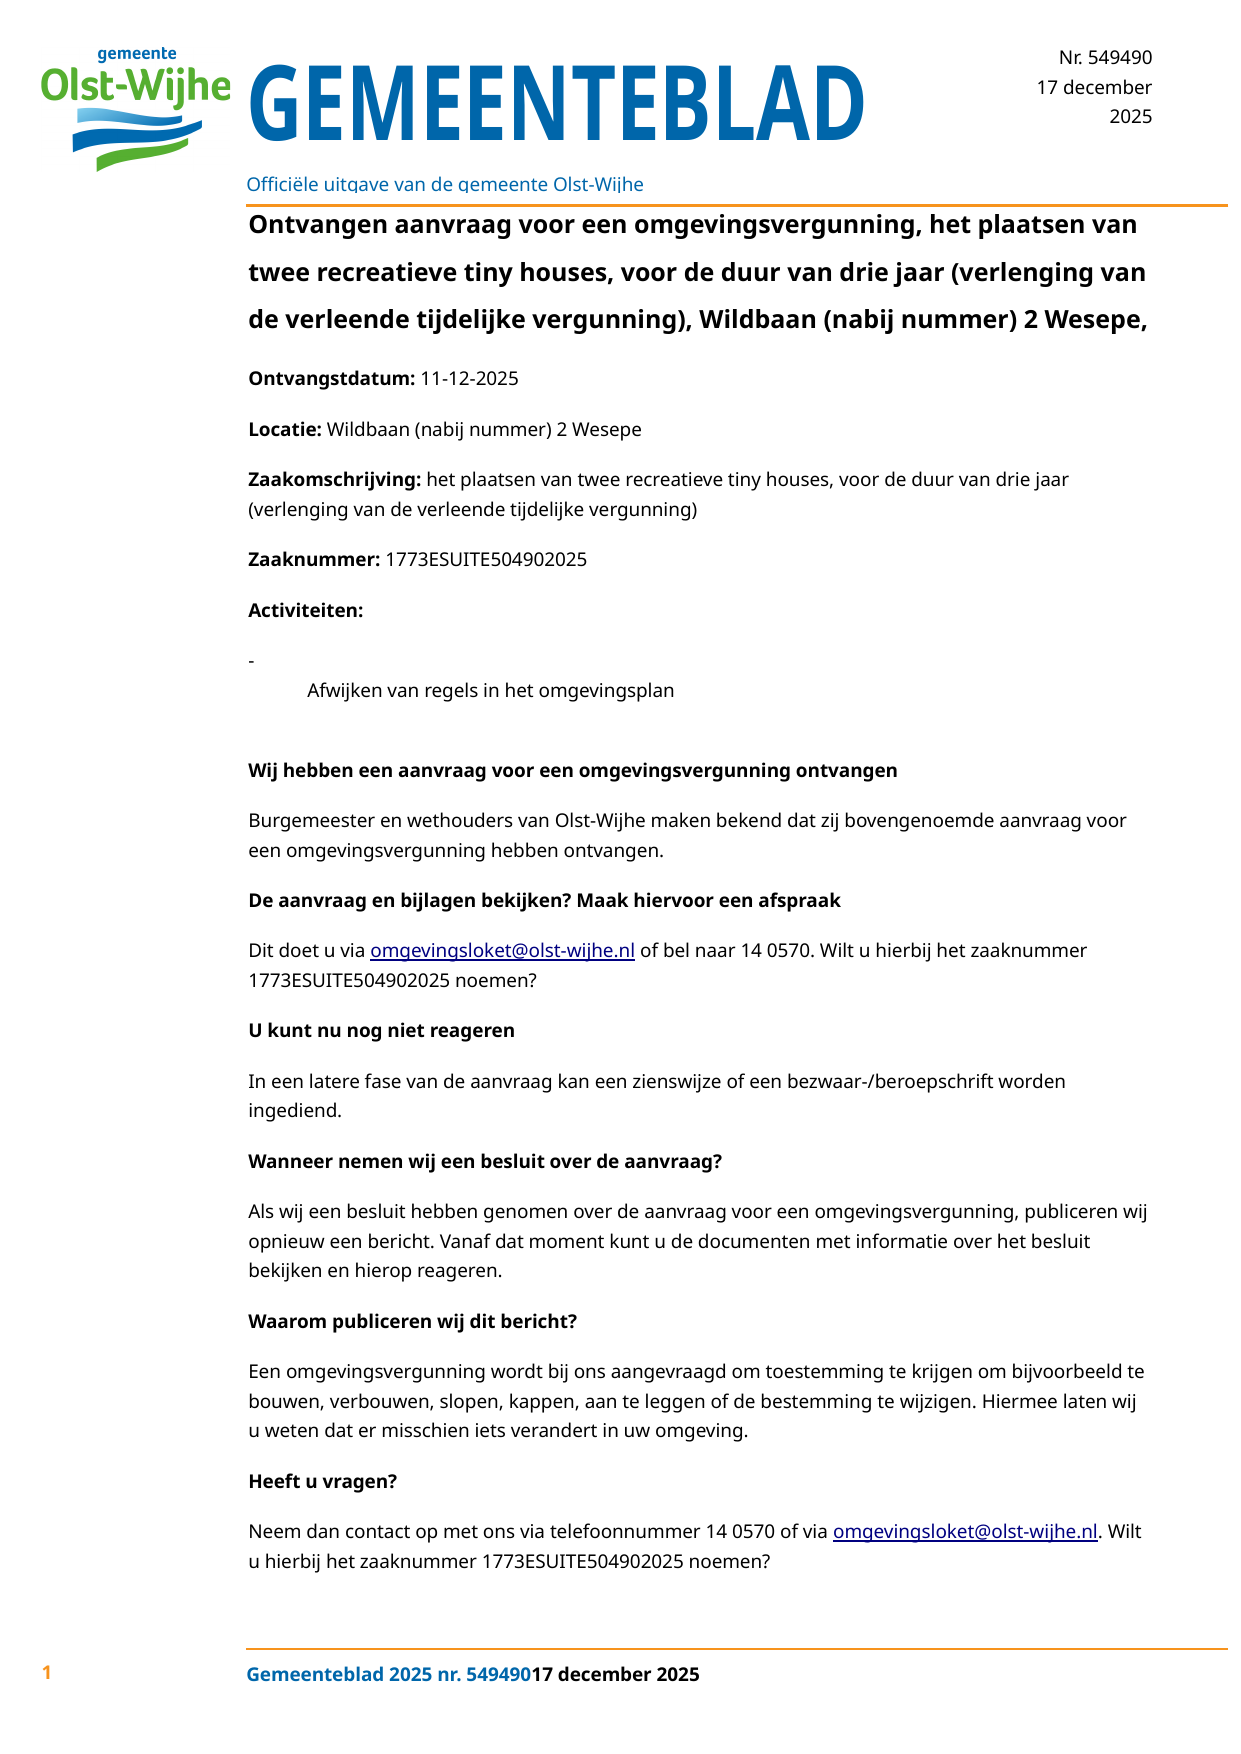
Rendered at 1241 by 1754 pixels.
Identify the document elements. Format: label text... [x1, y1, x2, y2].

text Neem dan contact op met ons via telefoonnummer 14 0570 of via omgevingsloket@olst-wijhe.nl. Wilt u hierbij het zaaknummer 1773ESUITE504902025 noemen? [248, 1518, 1152, 1574]
text Een omgevingsvergunning wordt bij ons aangevraagd om toestemming te krijgen om bijvoorbeeld te bouwen, verbouwen, slopen, kappen, aan te leggen of de bestemming te wijzigen. Hiermee laten wij u weten dat er misschien iets verandert in uw omgeving. [248, 1358, 1152, 1443]
text Heeft u vragen? [248, 1468, 1152, 1494]
text Burgemeester en wethouders van Olst-Wijhe maken bekend dat zij bovengenoemde aanvraag voor een omgevingsvergunning hebben ontvangen. [248, 807, 1152, 862]
text Als wij een besluit hebben genomen over de aanvraag voor een omgevingsvergunning, publiceren wij opnieuw een bericht. Vanaf dat moment kunt u de documenten met informatie over het besluit bekijken en hierop reageren. [248, 1198, 1152, 1283]
text Zaaknummer: 1773ESUITE504902025 [248, 546, 1152, 572]
text Ontvangstdatum: 11-12-2025 [248, 366, 1152, 391]
text In een latere fase van de aanvraag kan een zienswijze of een bezwaar-/beroepschrift worden ingediend. [248, 1068, 1152, 1123]
text Waarom publiceren wij dit bericht? [248, 1308, 1152, 1334]
text Ontvangen aanvraag voor een omgevingsvergunning, het plaatsen van twee recreatieve tiny houses, voor de duur van drie jaar (verlenging van de verleende tijdelijke vergunning), Wildbaan (nabij nummer) 2 Wesepe, [248, 207, 1152, 336]
text De aanvraag en bijlagen bekijken? Maak hiervoor een afspraak [248, 887, 1152, 913]
text U kunt nu nog niet reageren [248, 1018, 1152, 1043]
text Wij hebben een aanvraag voor een omgevingsvergunning ontvangen [248, 757, 1152, 782]
text Locatie: Wildbaan (nabij nummer) 2 Wesepe [248, 416, 1152, 442]
text Wanneer nemen wij een besluit over de aanvraag? [248, 1148, 1152, 1174]
picture [41, 47, 231, 172]
list Afwijken van regels in het omgevingsplan [248, 677, 1152, 702]
text Zaakomschrijving: het plaatsen van twee recreatieve tiny houses, voor de duur van drie jaar (verlenging van de verleende tijdelijke vergunning) [248, 466, 1152, 522]
text Activiteiten: [248, 597, 1152, 622]
text Dit doet u via omgevingsloket@olst-wijhe.nl of bel naar 14 0570. Wilt u hierbij het zaaknummer 1773ESUITE504902025 noemen? [248, 938, 1152, 993]
